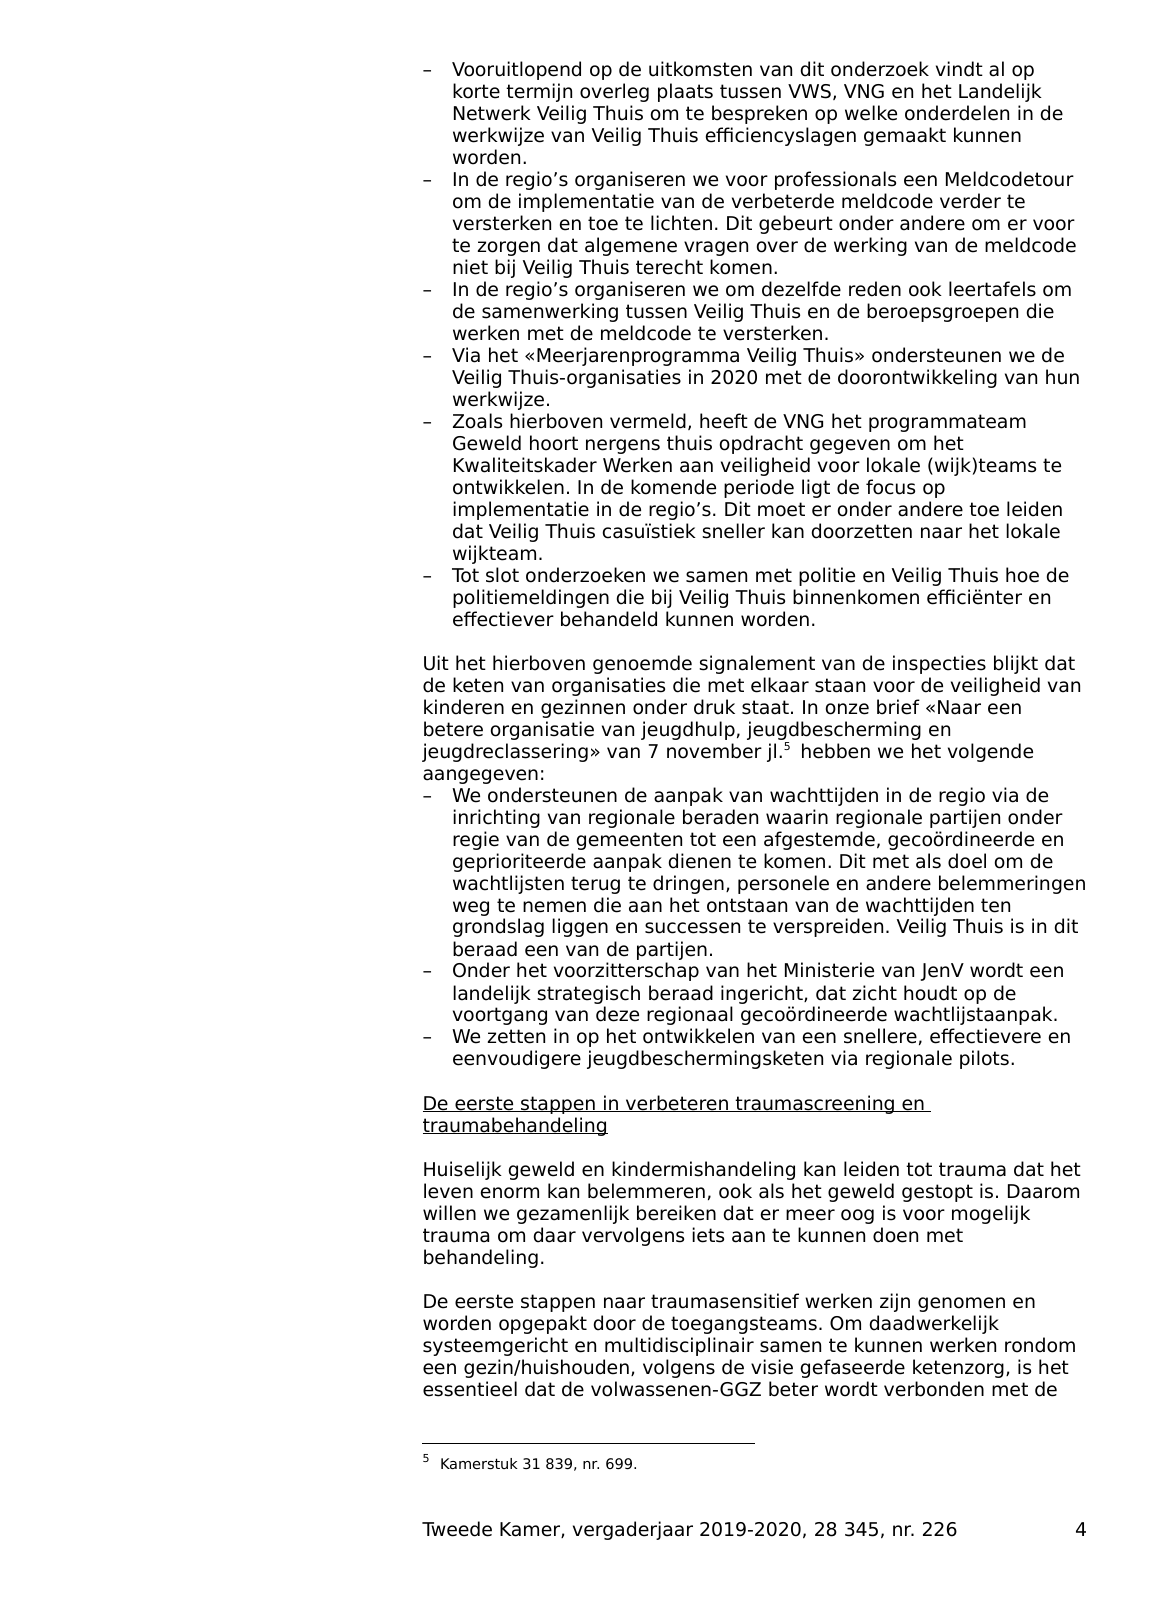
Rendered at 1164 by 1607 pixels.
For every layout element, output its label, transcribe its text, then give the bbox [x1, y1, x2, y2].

text – In de regio’s organiseren we voor professionals een Meldcodetour om de implementatie van de verbeterde meldcode verder te versterken en toe te lichten. Dit gebeurt onder andere om er voor te zorgen dat algemene vragen over de werking van de meldcode niet bij Veilig Thuis terecht komen. [422, 169, 1087, 279]
subtitle De eerste stappen in verbeteren traumascreening en traumabehandeling [422, 1092, 1087, 1136]
text – Onder het voorzitterschap van het Ministerie van JenV wordt een landelijk strategisch beraad ingericht, dat zicht houdt op de voortgang van deze regionaal gecoördineerde wachtlijstaanpak. [422, 960, 1087, 1026]
text – We ondersteunen de aanpak van wachttijden in de regio via de inrichting van regionale beraden waarin regionale partijen onder regie van de gemeenten tot een afgestemde, gecoördineerde en geprioriteerde aanpak dienen te komen. Dit met als doel om de wachtlijsten terug te dringen, personele en andere belemmeringen weg te nemen die aan het ontstaan van de wachttijden ten grondslag liggen en successen te verspreiden. Veilig Thuis is in dit beraad een van de partijen. [422, 784, 1087, 960]
text De eerste stappen naar traumasensitief werken zijn genomen en worden opgepakt door de toegangsteams. Om daadwerkelijk systeemgericht en multidisciplinair samen te kunnen werken rondom een gezin/huishouden, volgens de visie gefaseerde ketenzorg, is het essentieel dat de volwassenen-GGZ beter wordt verbonden met de [422, 1291, 1087, 1401]
text – Via het «Meerjarenprogramma Veilig Thuis» ondersteunen we de Veilig Thuis-organisaties in 2020 met de doorontwikkeling van hun werkwijze. [422, 345, 1087, 411]
text – Vooruitlopend op de uitkomsten van dit onderzoek vindt al op korte termijn overleg plaats tussen VWS, VNG en het Landelijk Netwerk Veilig Thuis om te bespreken op welke onderdelen in de werkwijze van Veilig Thuis efficiencyslagen gemaakt kunnen worden. [422, 59, 1087, 169]
text – In de regio’s organiseren we om dezelfde reden ook leertafels om de samenwerking tussen Veilig Thuis en de beroepsgroepen die werken met de meldcode te versterken. [422, 279, 1087, 345]
text – Zoals hierboven vermeld, heeft de VNG het programmateam Geweld hoort nergens thuis opdracht gegeven om het Kwaliteitskader Werken aan veiligheid voor lokale (wijk)teams te ontwikkelen. In de komende periode ligt de focus op implementatie in de regio’s. Dit moet er onder andere toe leiden dat Veilig Thuis casuïstiek sneller kan doorzetten naar het lokale wijkteam. [422, 411, 1087, 564]
text – We zetten in op het ontwikkelen van een snellere, effectievere en eenvoudigere jeugdbeschermingsketen via regionale pilots. [422, 1026, 1087, 1070]
text Huiselijk geweld en kindermishandeling kan leiden tot trauma dat het leven enorm kan belemmeren, ook als het geweld gestopt is. Daarom willen we gezamenlijk bereiken dat er meer oog is voor mogelijk trauma om daar vervolgens iets aan te kunnen doen met behandeling. [422, 1159, 1087, 1268]
text – Tot slot onderzoeken we samen met politie en Veilig Thuis hoe de politiemeldingen die bij Veilig Thuis binnenkomen efficiënter en effectiever behandeld kunnen worden. [422, 564, 1087, 631]
text Kamerstuk 31 839, nr. 699. [422, 1452, 1087, 1474]
text Uit het hierboven genoemde signalement van de inspecties blijkt dat de keten van organisaties die met elkaar staan voor de veiligheid van kinderen en gezinnen onder druk staat. In onze brief «Naar een betere organisatie van jeugdhulp, jeugdbescherming en jeugdreclassering» van 7 november jl. hebben we het volgende aangegeven: [422, 653, 1087, 784]
